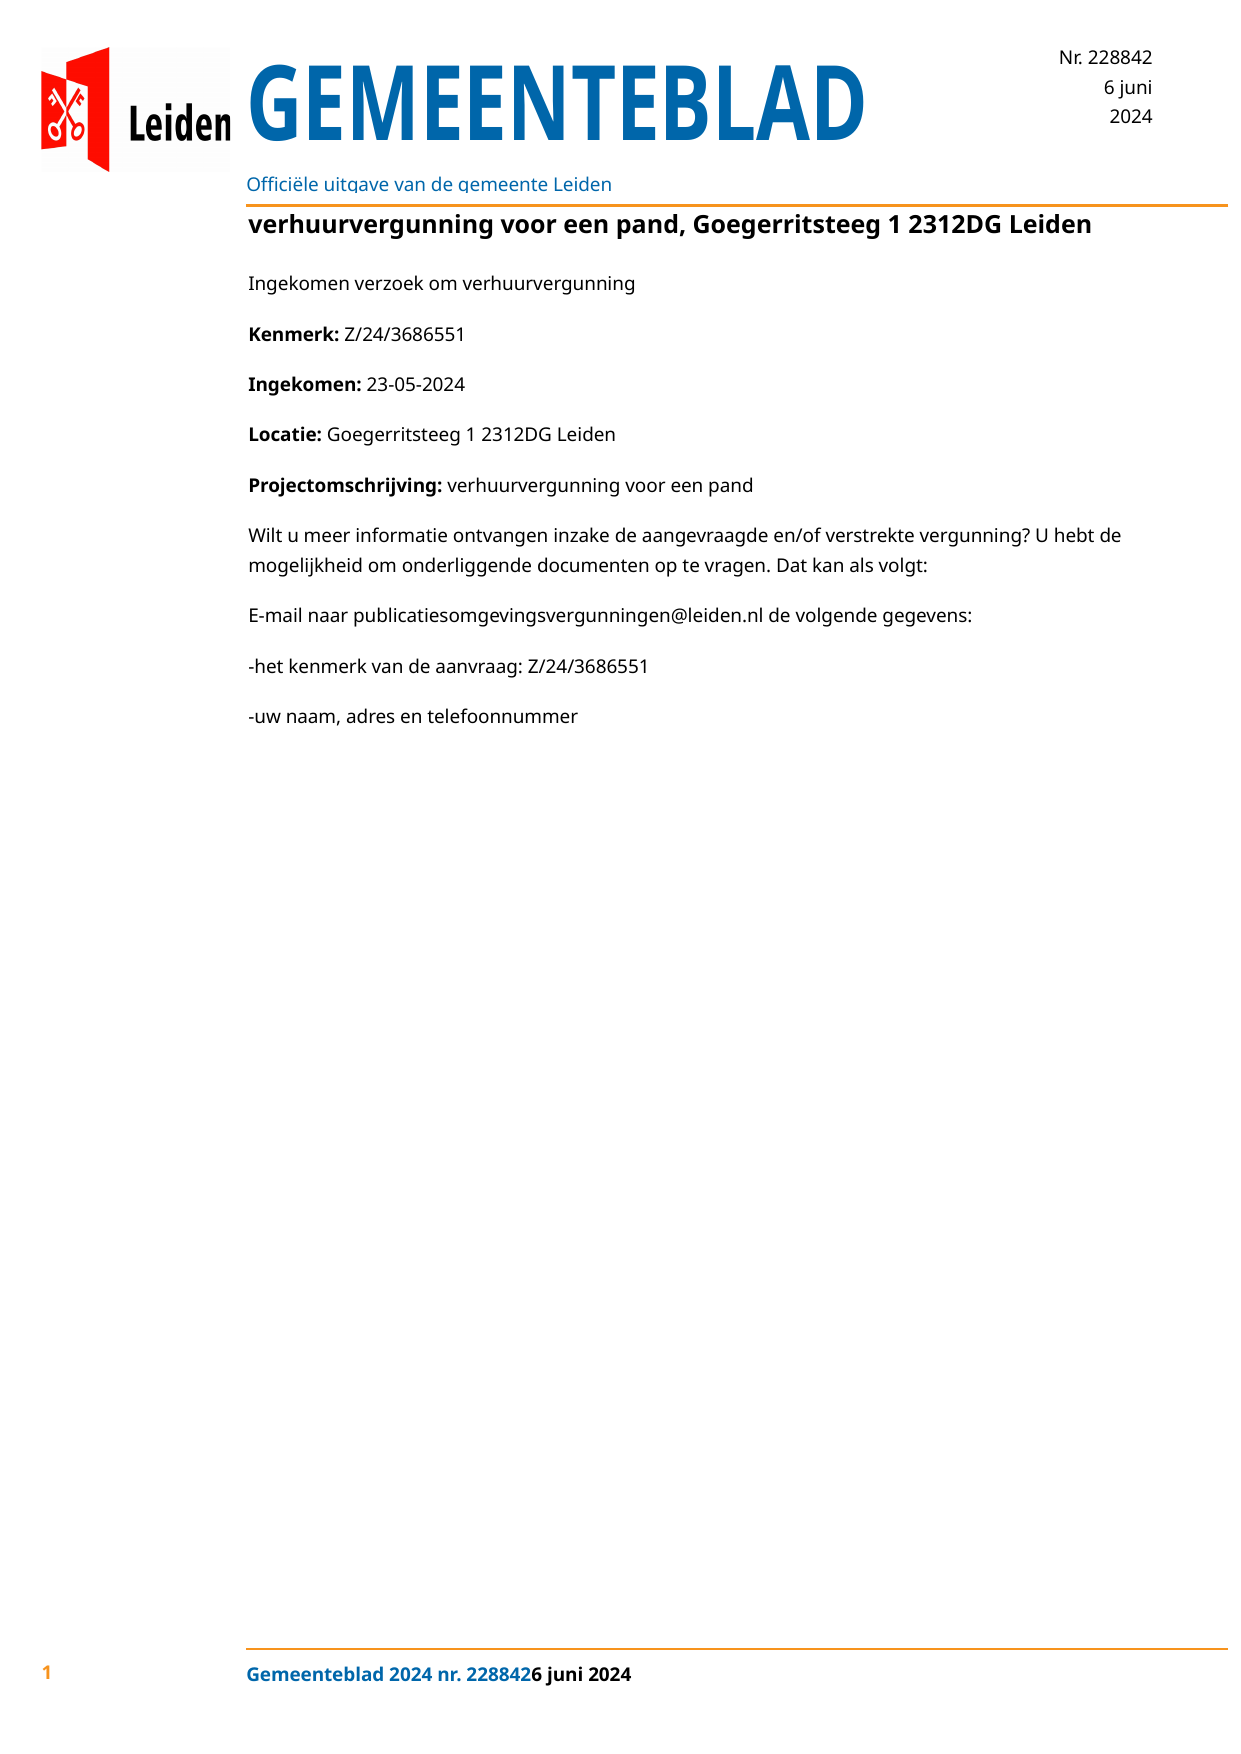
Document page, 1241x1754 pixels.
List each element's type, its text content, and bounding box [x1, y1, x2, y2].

text Ingekomen verzoek om verhuurvergunning [248, 270, 1152, 296]
text -het kenmerk van de aanvraag: Z/24/3686551 [248, 653, 1152, 678]
text Locatie: Goegerritsteeg 1 2312DG Leiden [248, 422, 1152, 447]
text verhuurvergunning voor een pand, Goegerritsteeg 1 2312DG Leiden [248, 207, 1152, 241]
text E-mail naar publicatiesomgevingsvergunningen@leiden.nl de volgende gegevens: [248, 602, 1152, 628]
text -uw naam, adres en telefoonnummer [248, 703, 1152, 729]
text Projectomschrijving: verhuurvergunning voor een pand [248, 472, 1152, 498]
text Ingekomen: 23-05-2024 [248, 371, 1152, 397]
text Wilt u meer informatie ontvangen inzake de aangevraagde en/of verstrekte vergunning? U hebt de mogelijkheid om onderliggende documenten op te vragen. Dat kan als volgt: [248, 522, 1152, 578]
text Kenmerk: Z/24/3686551 [248, 321, 1152, 346]
picture [41, 47, 231, 172]
